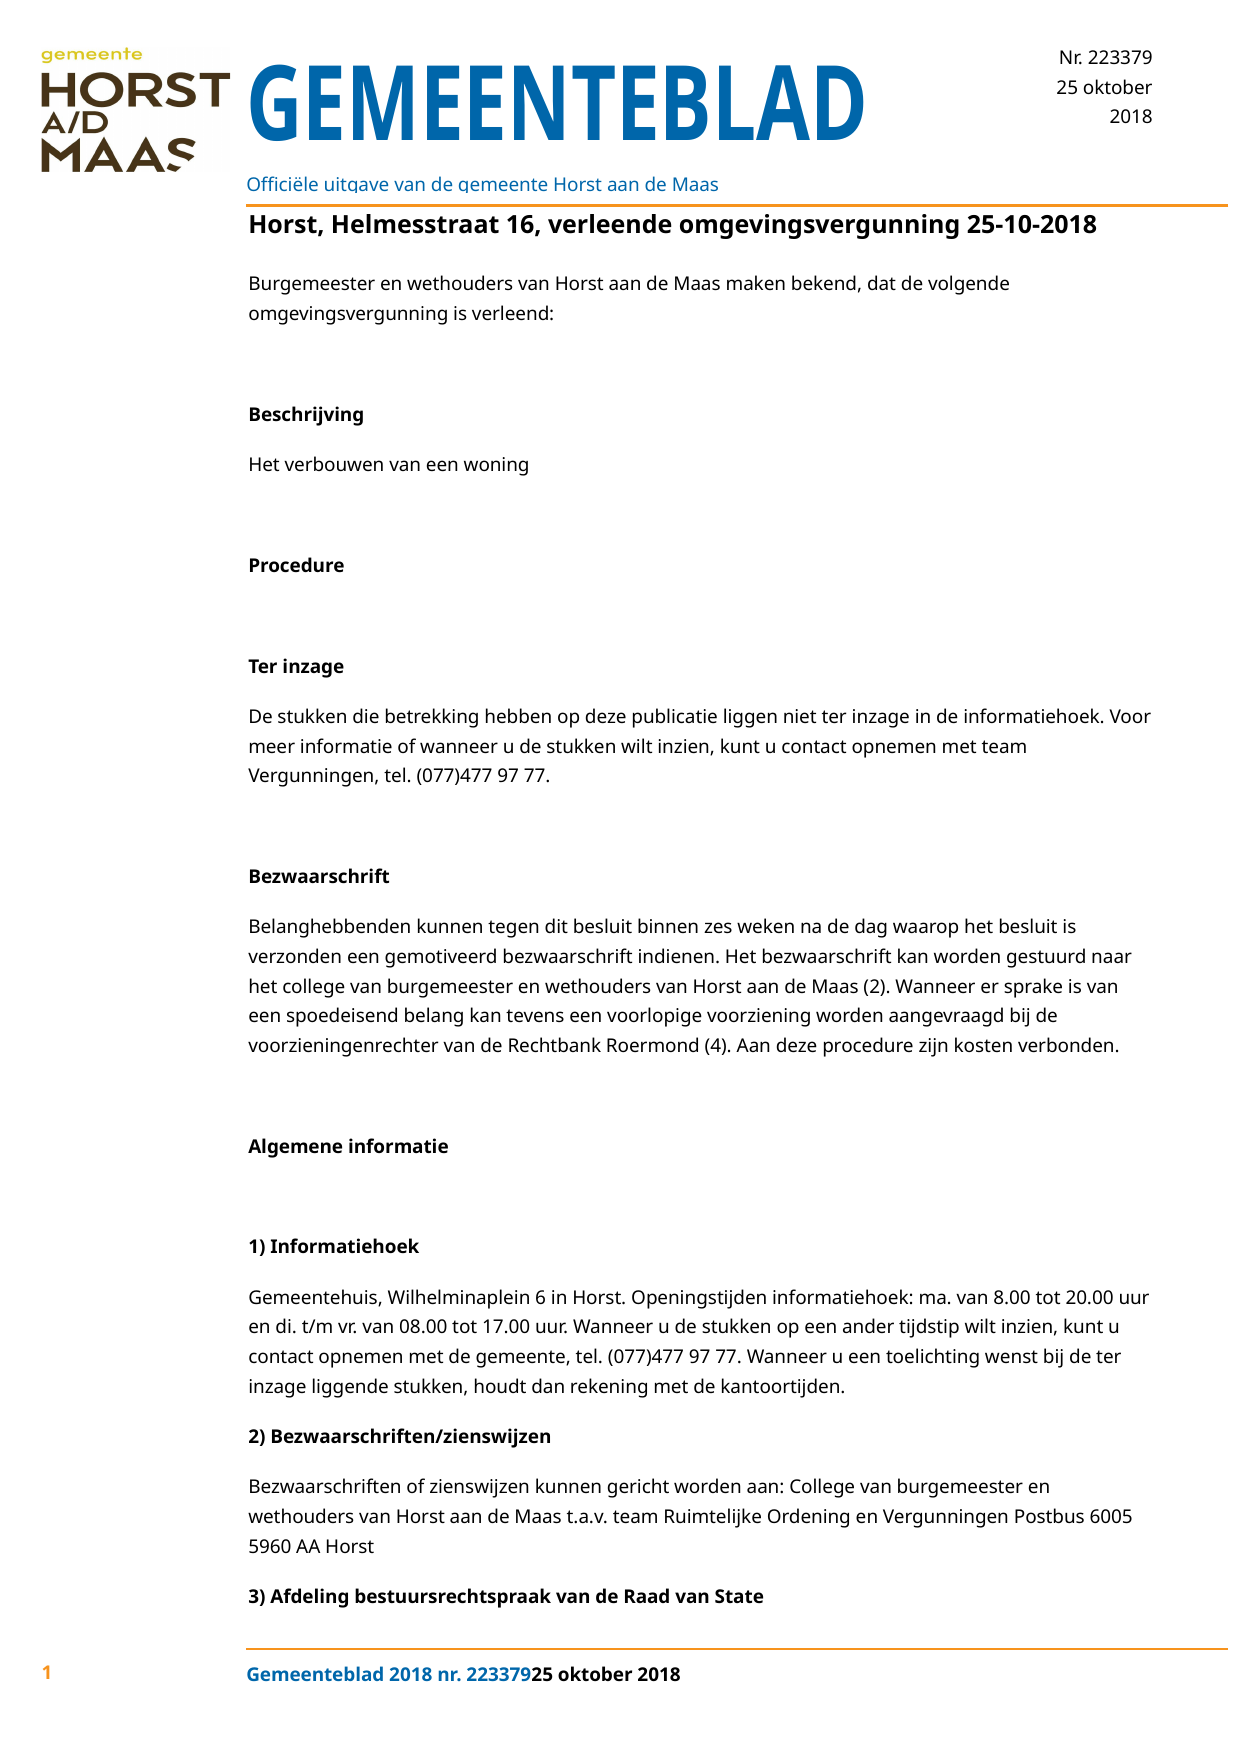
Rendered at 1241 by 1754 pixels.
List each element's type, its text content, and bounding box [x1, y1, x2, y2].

text Ter inzage [248, 653, 1152, 678]
text 3) Afdeling bestuursrechtspraak van de Raad van State [248, 1583, 1152, 1609]
text 2) Bezwaarschriften/zienswijzen [248, 1423, 1152, 1449]
text Beschrijving [248, 401, 1152, 426]
text Bezwaarschrift [248, 863, 1152, 889]
text Het verbouwen van een woning [248, 451, 1152, 477]
text 1) Informatiehoek [248, 1234, 1152, 1259]
picture [41, 47, 231, 172]
text Burgemeester en wethouders van Horst aan de Maas maken bekend, dat de volgende omgevingsvergunning is verleend: [248, 270, 1152, 326]
text De stukken die betrekking hebben op deze publicatie liggen niet ter inzage in de informatiehoek. Voor meer informatie of wanneer u de stukken wilt inzien, kunt u contact opnemen met team Vergunningen, tel. (077)477 97 77. [248, 703, 1152, 788]
text Belanghebbenden kunnen tegen dit besluit binnen zes weken na de dag waarop het besluit is verzonden een gemotiveerd bezwaarschrift indienen. Het bezwaarschrift kan worden gestuurd naar het college van burgemeester en wethouders van Horst aan de Maas (2). Wanneer er sprake is van een spoedeisend belang kan tevens een voorlopige voorziening worden aangevraagd bij de voorzieningenrechter van de Rechtbank Roermond (4). Aan deze procedure zijn kosten verbonden. [248, 914, 1152, 1058]
text Bezwaarschriften of zienswijzen kunnen gericht worden aan: College van burgemeester en wethouders van Horst aan de Maas t.a.v. team Ruimtelijke Ordening en Vergunningen Postbus 6005 5960 AA Horst [248, 1474, 1152, 1558]
text Horst, Helmesstraat 16, verleende omgevingsvergunning 25-10-2018 [248, 207, 1152, 241]
text Procedure [248, 552, 1152, 578]
text Gemeentehuis, Wilhelminaplein 6 in Horst. Openingstijden informatiehoek: ma. van 8.00 tot 20.00 uur en di. t/m vr. van 08.00 tot 17.00 uur. Wanneer u de stukken op een ander tijdstip wilt inzien, kunt u contact opnemen met de gemeente, tel. (077)477 97 77. Wanneer u een toelichting wenst bij de ter inzage liggende stukken, houdt dan rekening met de kantoortijden. [248, 1284, 1152, 1398]
text Algemene informatie [248, 1133, 1152, 1158]
